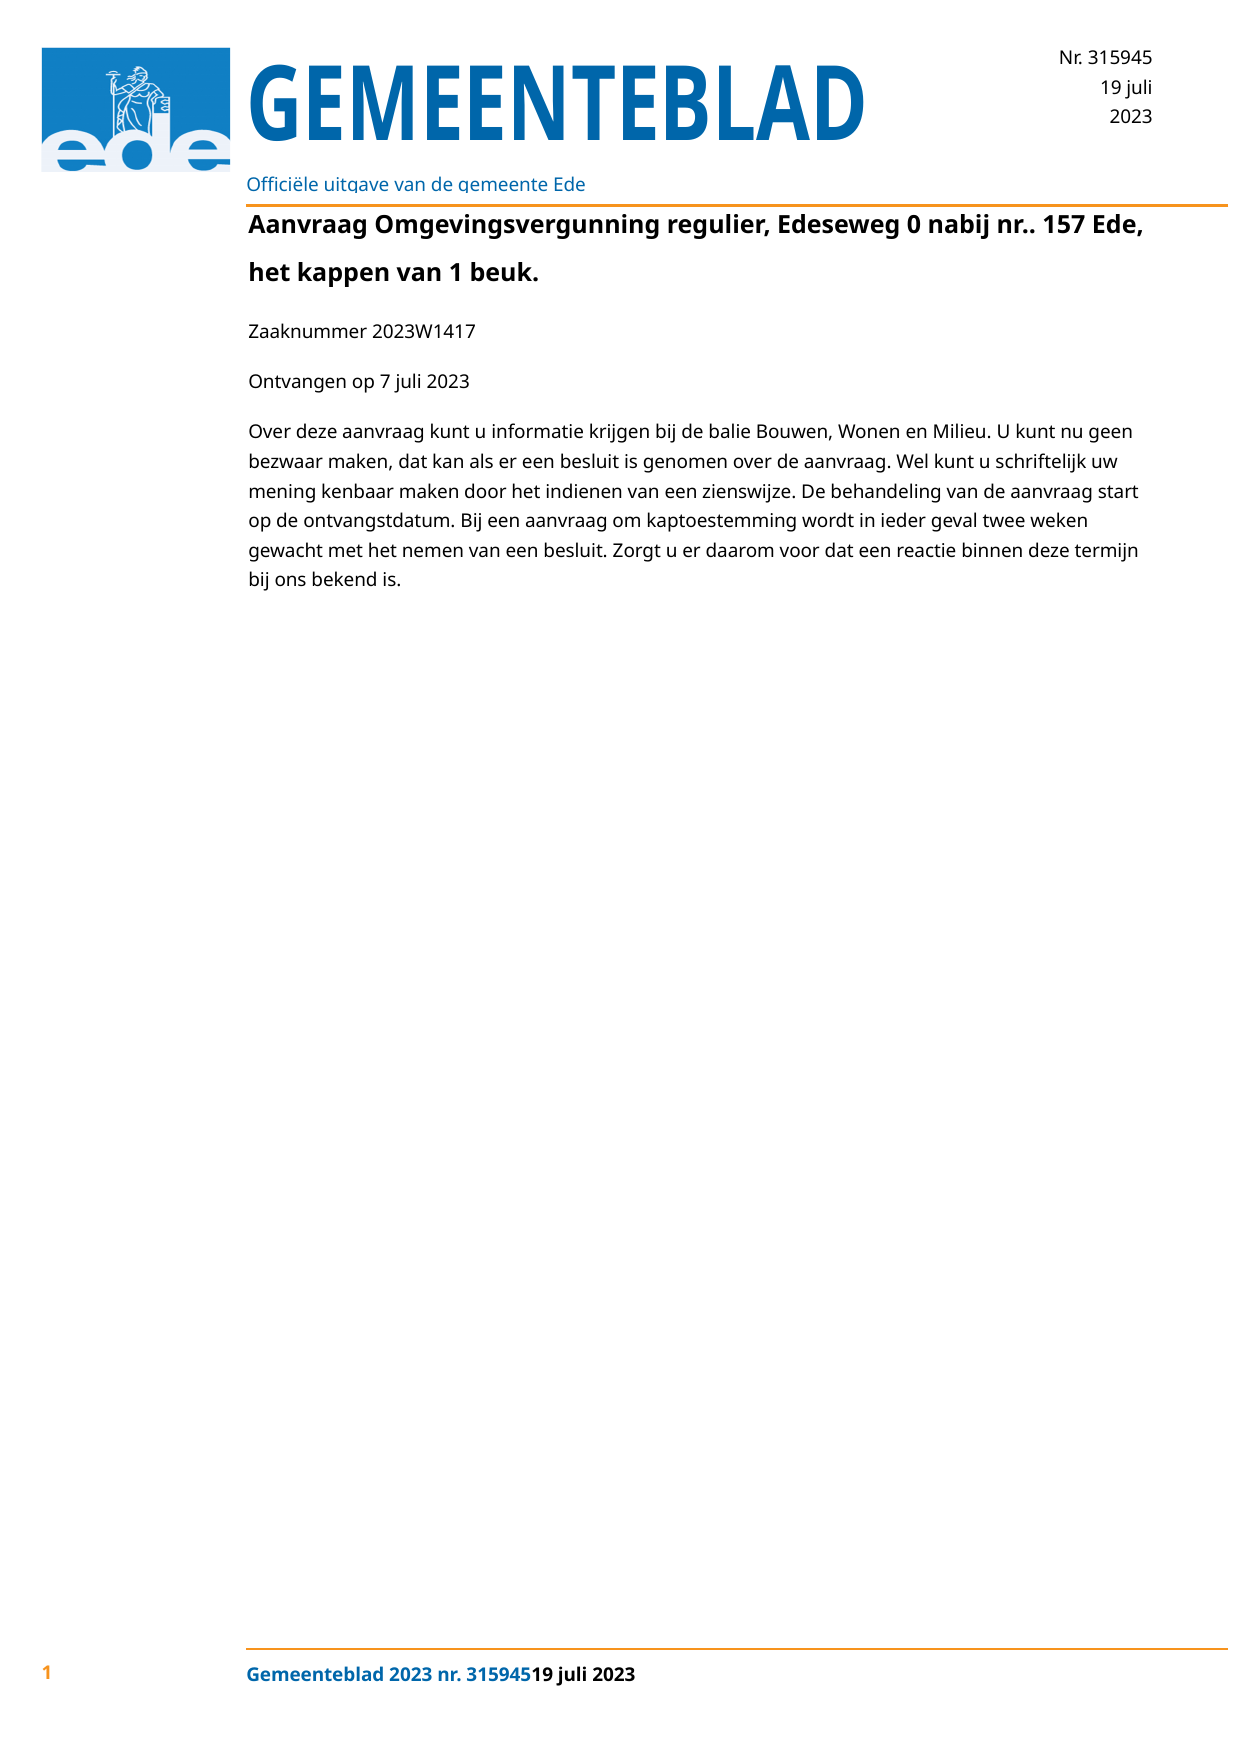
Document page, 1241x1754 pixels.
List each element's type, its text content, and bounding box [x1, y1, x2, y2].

text Aanvraag Omgevingsvergunning regulier, Edeseweg 0 nabij nr.. 157 Ede, het kappen van 1 beuk. [248, 207, 1152, 288]
text Zaaknummer 2023W1417 [248, 318, 1152, 344]
text Ontvangen op 7 juli 2023 [248, 368, 1152, 394]
text Over deze aanvraag kunt u informatie krijgen bij de balie Bouwen, Wonen en Milieu. U kunt nu geen bezwaar maken, dat kan als er een besluit is genomen over de aanvraag. Wel kunt u schriftelijk uw mening kenbaar maken door het indienen van een zienswijze. De behandeling van de aanvraag start op de ontvangstdatum. Bij een aanvraag om kaptoestemming wordt in ieder geval twee weken gewacht met het nemen van een besluit. Zorgt u er daarom voor dat een reactie binnen deze termijn bij ons bekend is. [248, 419, 1152, 592]
picture [41, 47, 231, 172]
